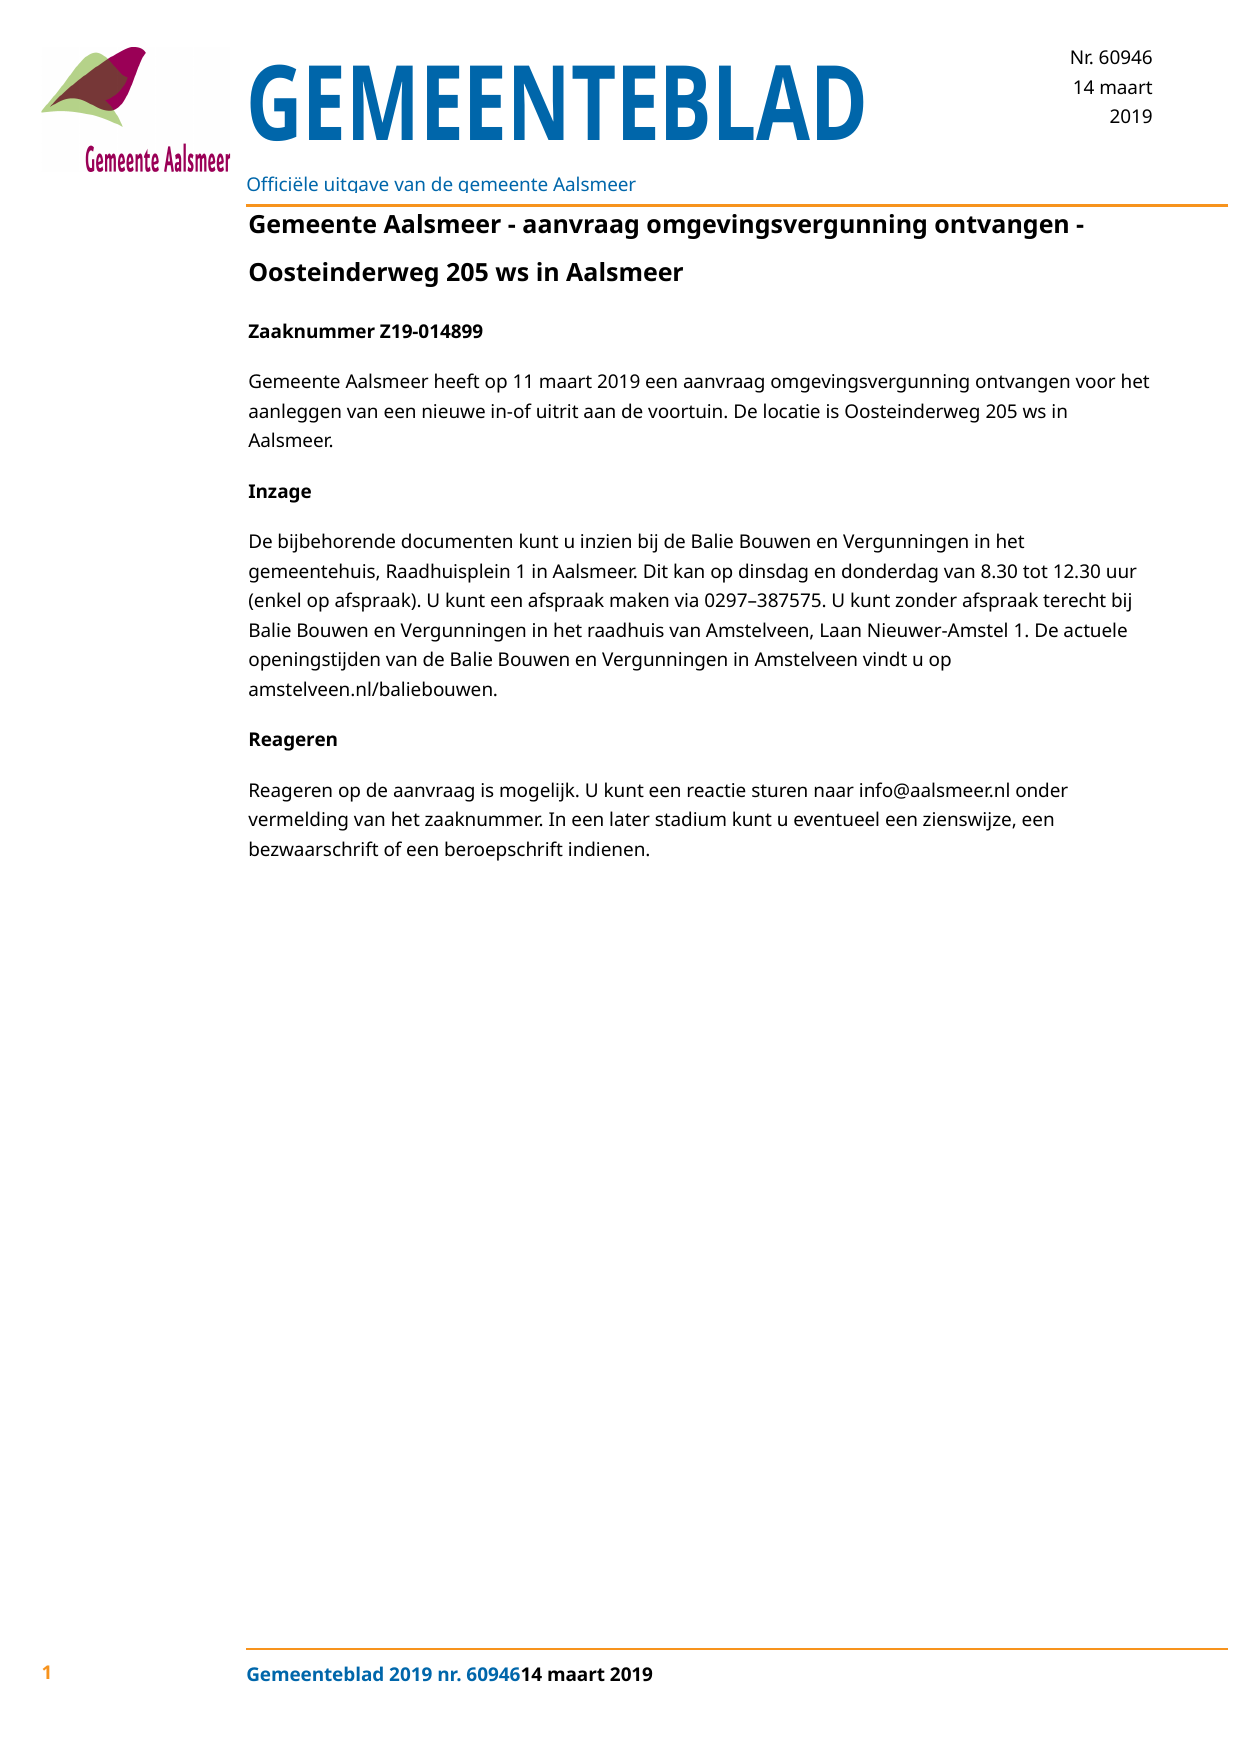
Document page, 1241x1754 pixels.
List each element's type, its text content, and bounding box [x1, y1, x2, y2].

text Reageren [248, 727, 1152, 752]
text Gemeente Aalsmeer - aanvraag omgevingsvergunning ontvangen - Oosteinderweg 205 ws in Aalsmeer [248, 207, 1152, 288]
text Inzage [248, 478, 1152, 504]
text Zaaknummer Z19-014899 [248, 318, 1152, 344]
text Gemeente Aalsmeer heeft op 11 maart 2019 een aanvraag omgevingsvergunning ontvangen voor het aanleggen van een nieuwe in-of uitrit aan de voortuin. De locatie is Oosteinderweg 205 ws in Aalsmeer. [248, 368, 1152, 453]
text Reageren op de aanvraag is mogelijk. U kunt een reactie sturen naar info@aalsmeer.nl onder vermelding van het zaaknummer. In een later stadium kunt u eventueel een zienswijze, een bezwaarschrift of een beroepschrift indienen. [248, 777, 1152, 862]
text De bijbehorende documenten kunt u inzien bij de Balie Bouwen en Vergunningen in het gemeentehuis, Raadhuisplein 1 in Aalsmeer. Dit kan op dinsdag en donderdag van 8.30 tot 12.30 uur (enkel op afspraak). U kunt een afspraak maken via 0297–387575. U kunt zonder afspraak terecht bij Balie Bouwen en Vergunningen in het raadhuis van Amstelveen, Laan Nieuwer-Amstel 1. De actuele openingstijden van de Balie Bouwen en Vergunningen in Amstelveen vindt u op amstelveen.nl/baliebouwen. [248, 528, 1152, 702]
picture [41, 47, 231, 172]
